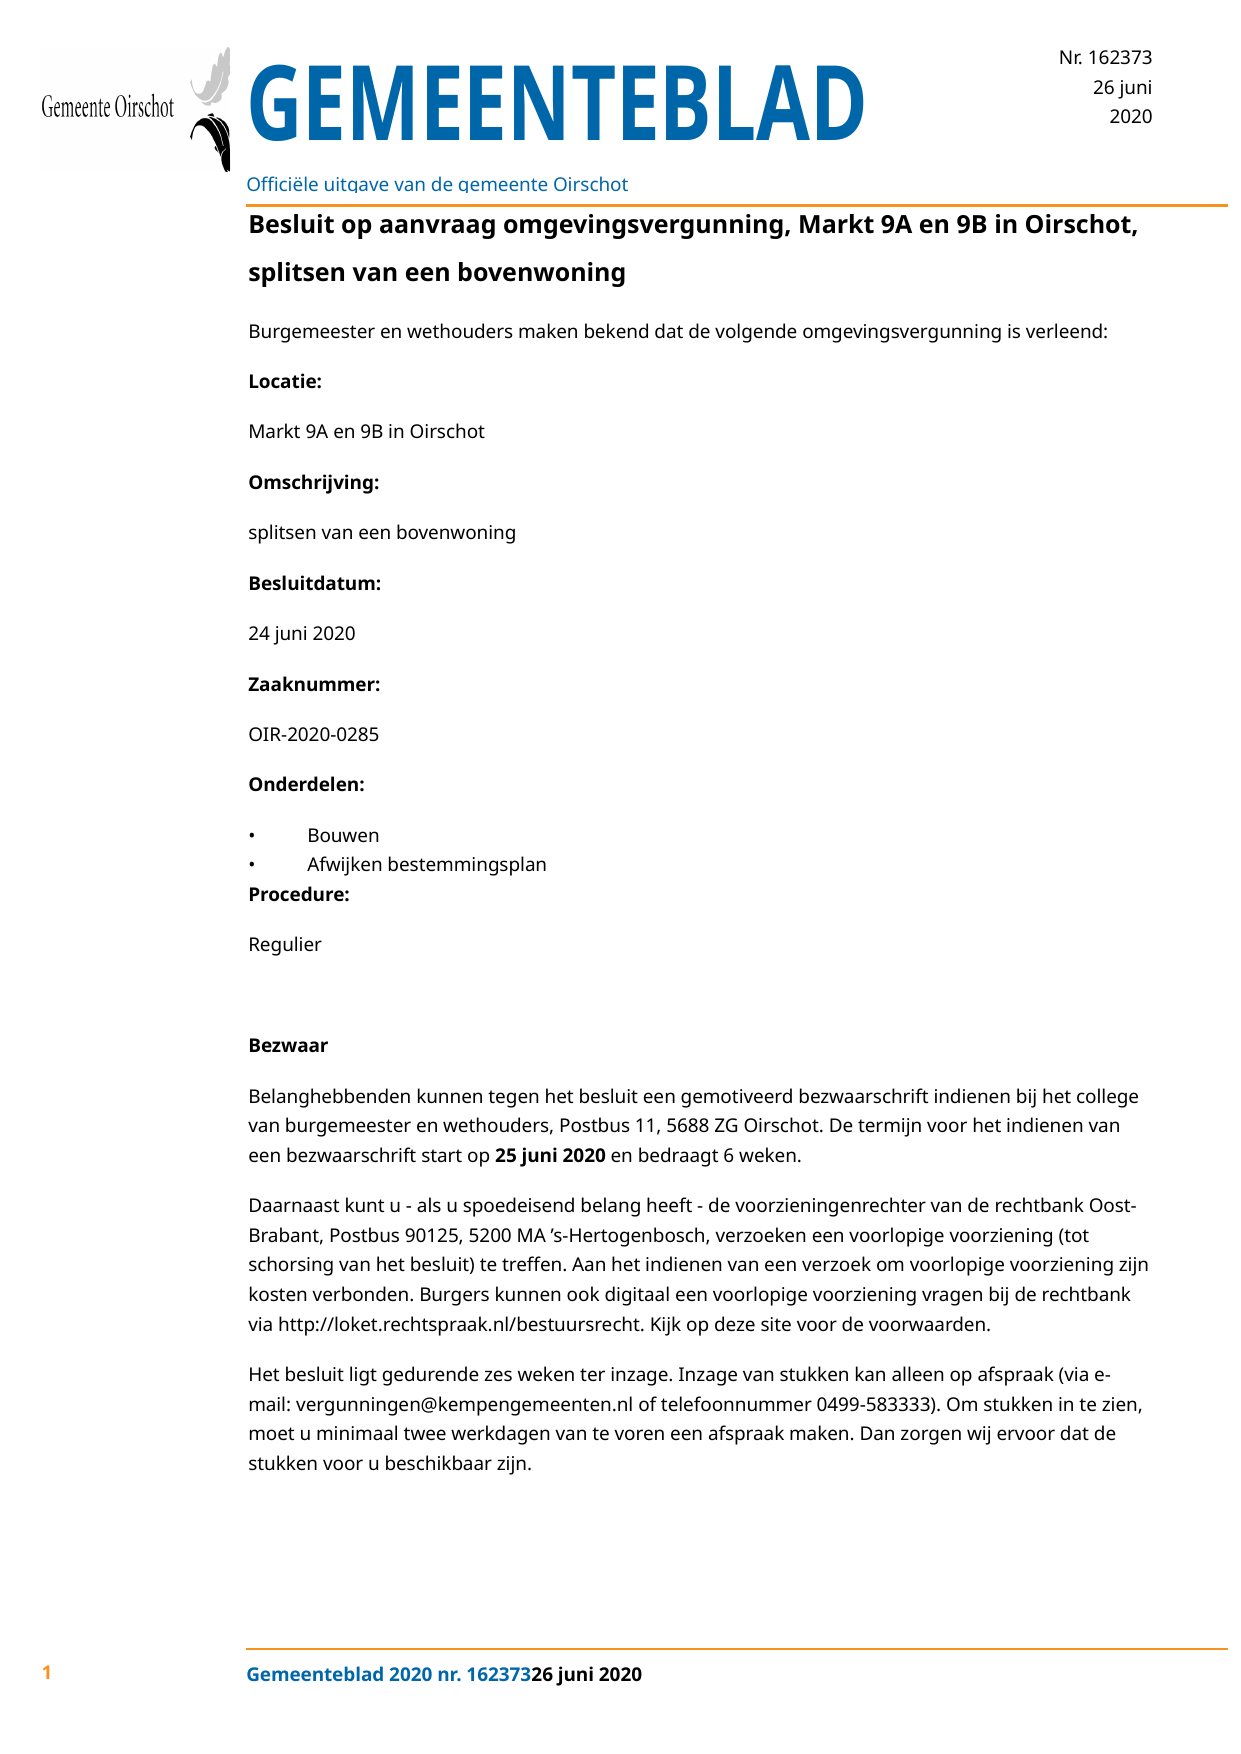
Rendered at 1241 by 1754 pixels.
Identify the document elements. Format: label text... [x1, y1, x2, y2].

text Daarnaast kunt u - als u spoedeisend belang heeft - de voorzieningenrechter van de rechtbank Oost-Brabant, Postbus 90125, 5200 MA ’s-Hertogenbosch, verzoeken een voorlopige voorziening (tot schorsing van het besluit) te treffen. Aan het indienen van een verzoek om voorlopige voorziening zijn kosten verbonden. Burgers kunnen ook digitaal een voorlopige voorziening vragen bij de rechtbank via http://loket.rechtspraak.nl/bestuursrecht. Kijk op deze site voor de voorwaarden. [248, 1192, 1152, 1337]
list Afwijken bestemmingsplan [248, 852, 1152, 877]
text OIR-2020-0285 [248, 721, 1152, 747]
text Besluit op aanvraag omgevingsvergunning, Markt 9A en 9B in Oirschot, splitsen van een bovenwoning [248, 207, 1152, 288]
text splitsen van een bovenwoning [248, 519, 1152, 545]
text Regulier [248, 932, 1152, 957]
text Zaaknummer: [248, 671, 1152, 697]
text Onderdelen: [248, 772, 1152, 797]
text Markt 9A en 9B in Oirschot [248, 419, 1152, 444]
text 24 juni 2020 [248, 620, 1152, 646]
text Besluitdatum: [248, 570, 1152, 596]
text Belanghebbenden kunnen tegen het besluit een gemotiveerd bezwaarschrift indienen bij het college van burgemeester en wethouders, Postbus 11, 5688 ZG Oirschot. De termijn voor het indienen van een bezwaarschrift start op 25 juni 2020 en bedraagt 6 weken. [248, 1083, 1152, 1168]
text Burgemeester en wethouders maken bekend dat de volgende omgevingsvergunning is verleend: [248, 318, 1152, 344]
text Omschrijving: [248, 469, 1152, 495]
text Het besluit ligt gedurende zes weken ter inzage. Inzage van stukken kan alleen op afspraak (via e-mail: vergunningen@kempengemeenten.nl of telefoonnummer 0499-583333). Om stukken in te zien, moet u minimaal twee werkdagen van te voren een afspraak maken. Dan zorgen wij ervoor dat de stukken voor u beschikbaar zijn. [248, 1361, 1152, 1476]
text Locatie: [248, 368, 1152, 394]
picture [41, 47, 231, 172]
text Bezwaar [248, 1032, 1152, 1058]
text Procedure: [248, 881, 1152, 907]
list Bouwen [248, 822, 1152, 848]
